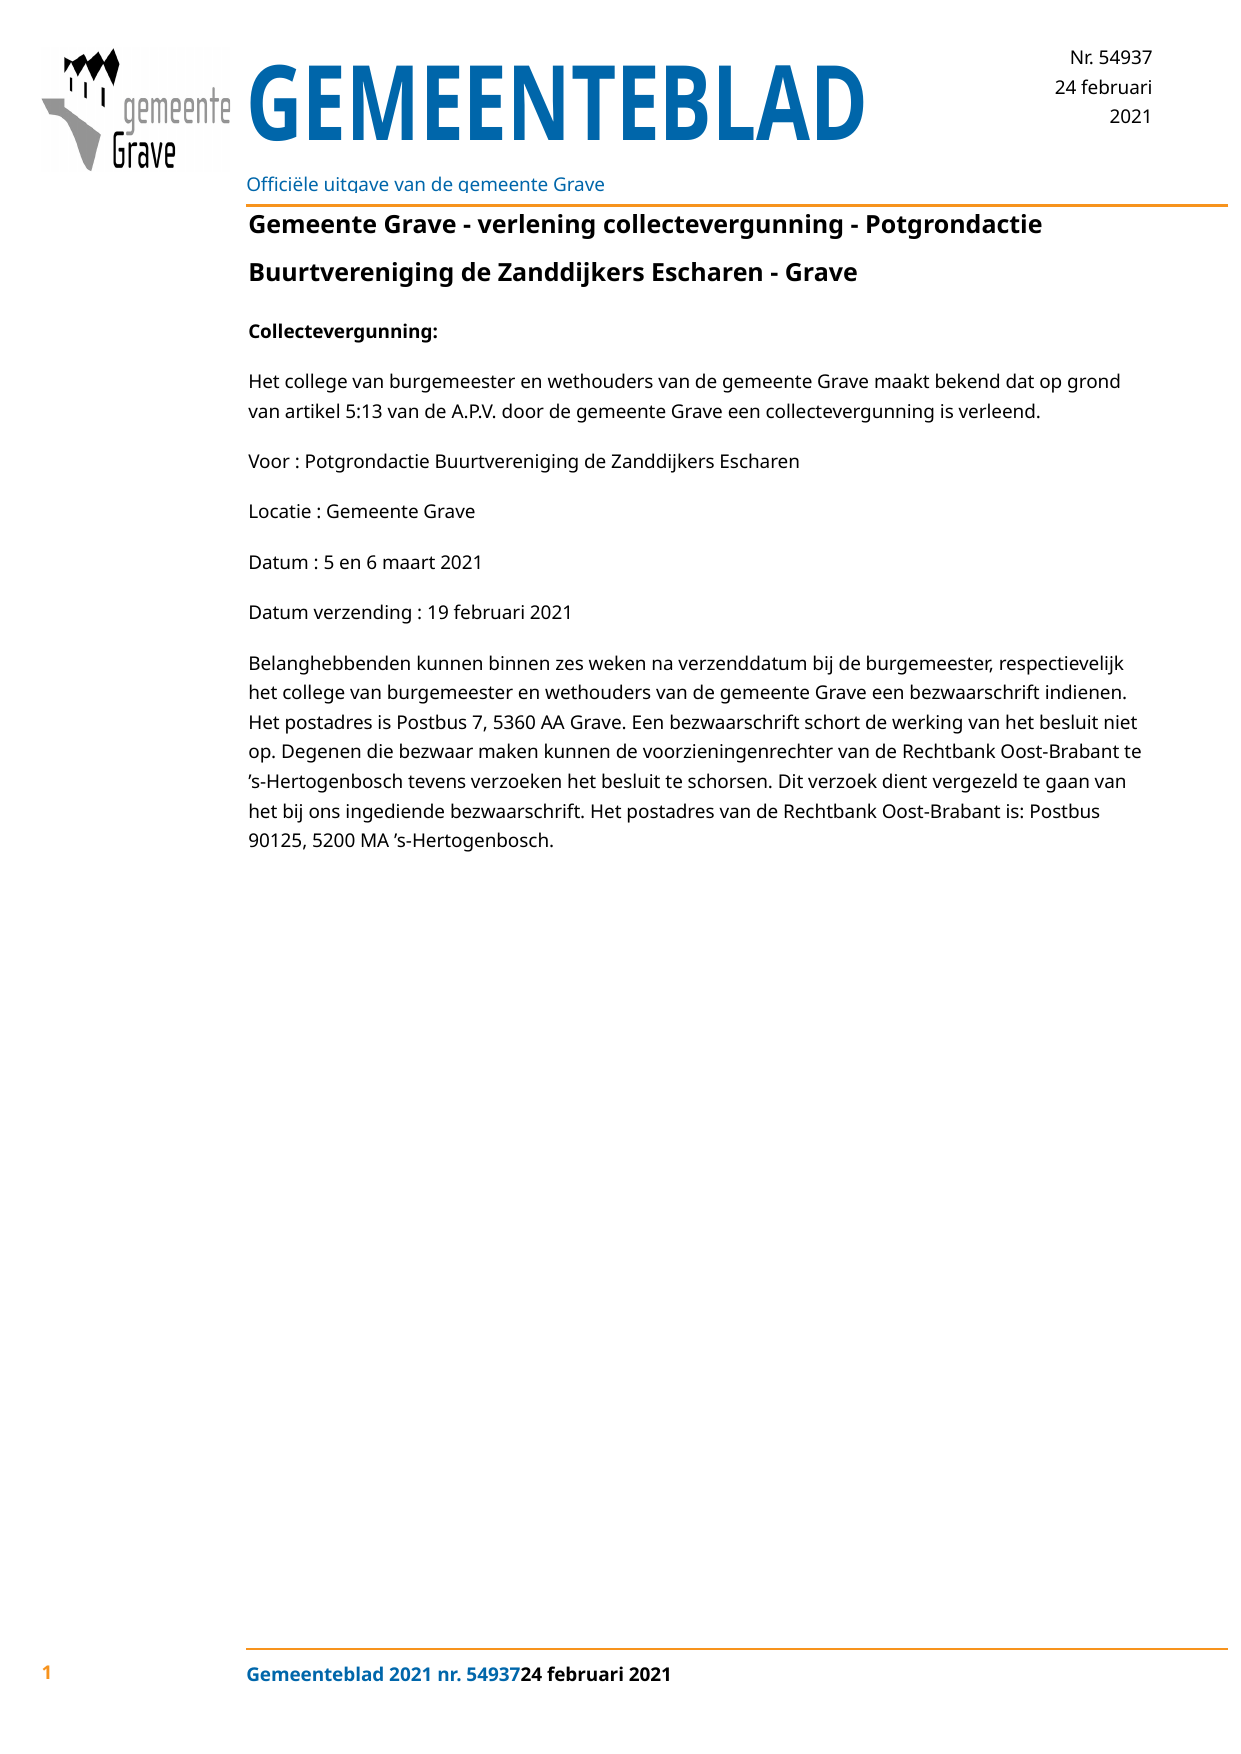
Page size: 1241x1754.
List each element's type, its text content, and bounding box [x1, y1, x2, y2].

text Gemeente Grave - verlening collectevergunning - Potgrondactie Buurtvereniging de Zanddijkers Escharen - Grave [248, 207, 1152, 288]
text Voor : Potgrondactie Buurtvereniging de Zanddijkers Escharen [248, 448, 1152, 474]
text Collectevergunning: [248, 318, 1152, 344]
text Belanghebbenden kunnen binnen zes weken na verzenddatum bij de burgemeester, respectievelijk het college van burgemeester en wethouders van de gemeente Grave een bezwaarschrift indienen. Het postadres is Postbus 7, 5360 AA Grave. Een bezwaarschrift schort de werking van het besluit niet op. Degenen die bezwaar maken kunnen de voorzieningenrechter van de Rechtbank Oost-Brabant te ’s-Hertogenbosch tevens verzoeken het besluit te schorsen. Dit verzoek dient vergezeld te gaan van het bij ons ingediende bezwaarschrift. Het postadres van de Rechtbank Oost-Brabant is: Postbus 90125, 5200 MA ’s-Hertogenbosch. [248, 650, 1152, 853]
text Datum : 5 en 6 maart 2021 [248, 549, 1152, 575]
text Het college van burgemeester en wethouders van de gemeente Grave maakt bekend dat op grond van artikel 5:13 van de A.P.V. door de gemeente Grave een collectevergunning is verleend. [248, 368, 1152, 424]
text Datum verzending : 19 februari 2021 [248, 599, 1152, 625]
text Locatie : Gemeente Grave [248, 499, 1152, 524]
picture [41, 47, 231, 172]
